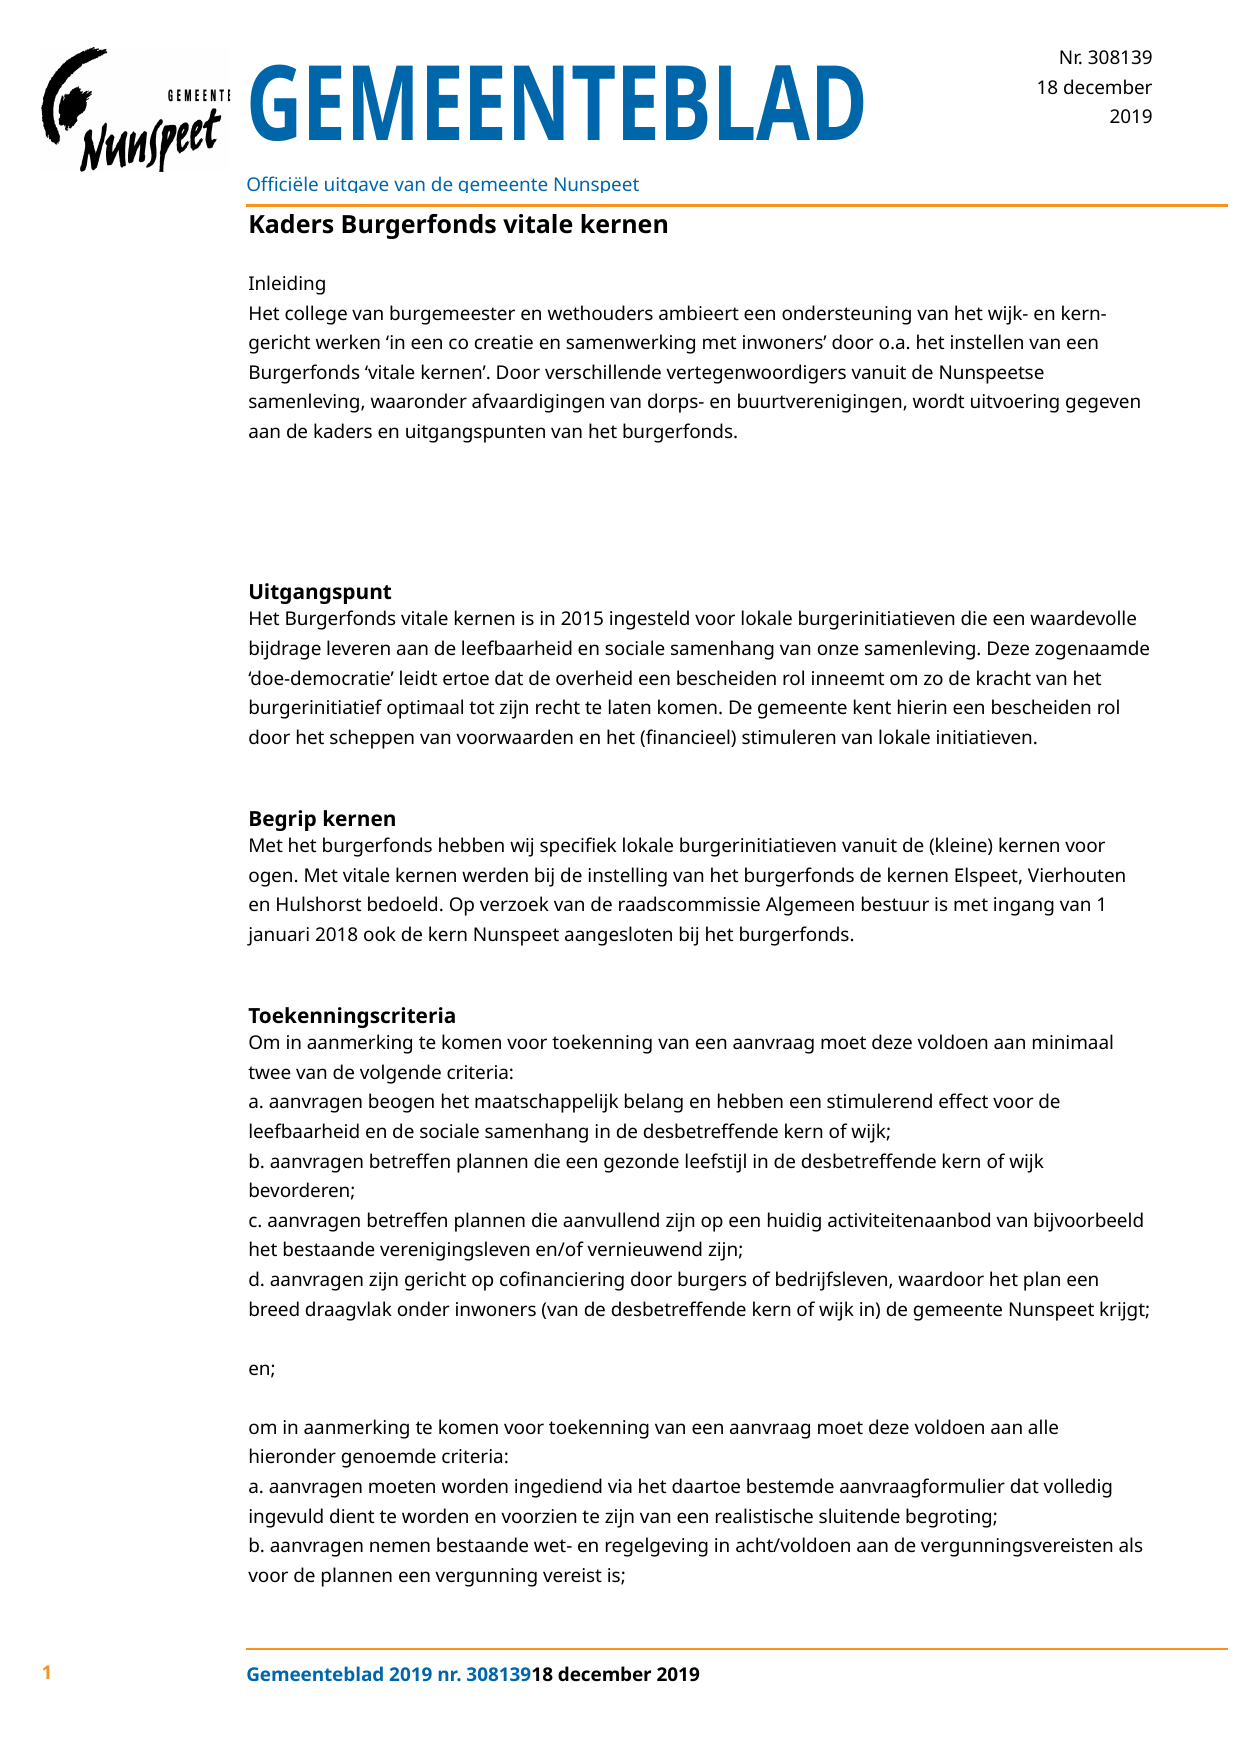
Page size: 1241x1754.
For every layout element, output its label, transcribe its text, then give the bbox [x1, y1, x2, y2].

text b. aanvragen betreffen plannen die een gezonde leefstijl in de desbetreffende kern of wijk bevorderen; [248, 1148, 1152, 1203]
text d. aanvragen zijn gericht op cofinanciering door burgers of bedrijfsleven, waardoor het plan een breed draagvlak onder inwoners (van de desbetreffende kern of wijk in) de gemeente Nunspeet krijgt; [248, 1266, 1152, 1321]
picture [41, 47, 231, 172]
text Met het burgerfonds hebben wij specifiek lokale burgerinitiatieven vanuit de (kleine) kernen voor ogen. Met vitale kernen werden bij de instelling van het burgerfonds de kernen Elspeet, Vierhouten en Hulshorst bedoeld. Op verzoek van de raadscommissie Algemeen bestuur is met ingang van 1 januari 2018 ook de kern Nunspeet aangesloten bij het burgerfonds. [248, 832, 1152, 947]
text Begrip kernen [248, 804, 1152, 832]
text Om in aanmerking te komen voor toekenning van een aanvraag moet deze voldoen aan minimaal twee van de volgende criteria: [248, 1029, 1152, 1085]
text a. aanvragen beogen het maatschappelijk belang en hebben een stimulerend effect voor de leefbaarheid en de sociale samenhang in de desbetreffende kern of wijk; [248, 1089, 1152, 1144]
text Het college van burgemeester en wethouders ambieert een ondersteuning van het wijk- en kern-gericht werken ‘in een co creatie en samenwerking met inwoners’ door o.a. het instellen van een Burgerfonds ‘vitale kernen’. Door verschillende vertegenwoordigers vanuit de Nunspeetse samenleving, waaronder afvaardigingen van dorps- en buurtverenigingen, wordt uitvoering gegeven aan de kaders en uitgangspunten van het burgerfonds. [248, 300, 1152, 444]
text Inleiding [248, 270, 1152, 296]
text en; [248, 1355, 1152, 1381]
text c. aanvragen betreffen plannen die aanvullend zijn op een huidig activiteitenaanbod van bijvoorbeeld het bestaande verenigingsleven en/of vernieuwend zijn; [248, 1207, 1152, 1262]
text b. aanvragen nemen bestaande wet- en regelgeving in acht/voldoen aan de vergunningsvereisten als voor de plannen een vergunning vereist is; [248, 1532, 1152, 1588]
text Kaders Burgerfonds vitale kernen [248, 207, 1152, 241]
text Uitgangspunt [248, 577, 1152, 606]
text Toekenningscriteria [248, 1001, 1152, 1029]
text om in aanmerking te komen voor toekenning van een aanvraag moet deze voldoen aan alle hieronder genoemde criteria: [248, 1414, 1152, 1469]
text a. aanvragen moeten worden ingediend via het daartoe bestemde aanvraagformulier dat volledig ingevuld dient te worden en voorzien te zijn van een realistische sluitende begroting; [248, 1473, 1152, 1528]
text Het Burgerfonds vitale kernen is in 2015 ingesteld voor lokale burgerinitiatieven die een waardevolle bijdrage leveren aan de leefbaarheid en sociale samenhang van onze samenleving. Deze zogenaamde ‘doe-democratie’ leidt ertoe dat de overheid een bescheiden rol inneemt om zo de kracht van het burgerinitiatief optimaal tot zijn recht te laten komen. De gemeente kent hierin een bescheiden rol door het scheppen van voorwaarden en het (financieel) stimuleren van lokale initiatieven. [248, 606, 1152, 749]
